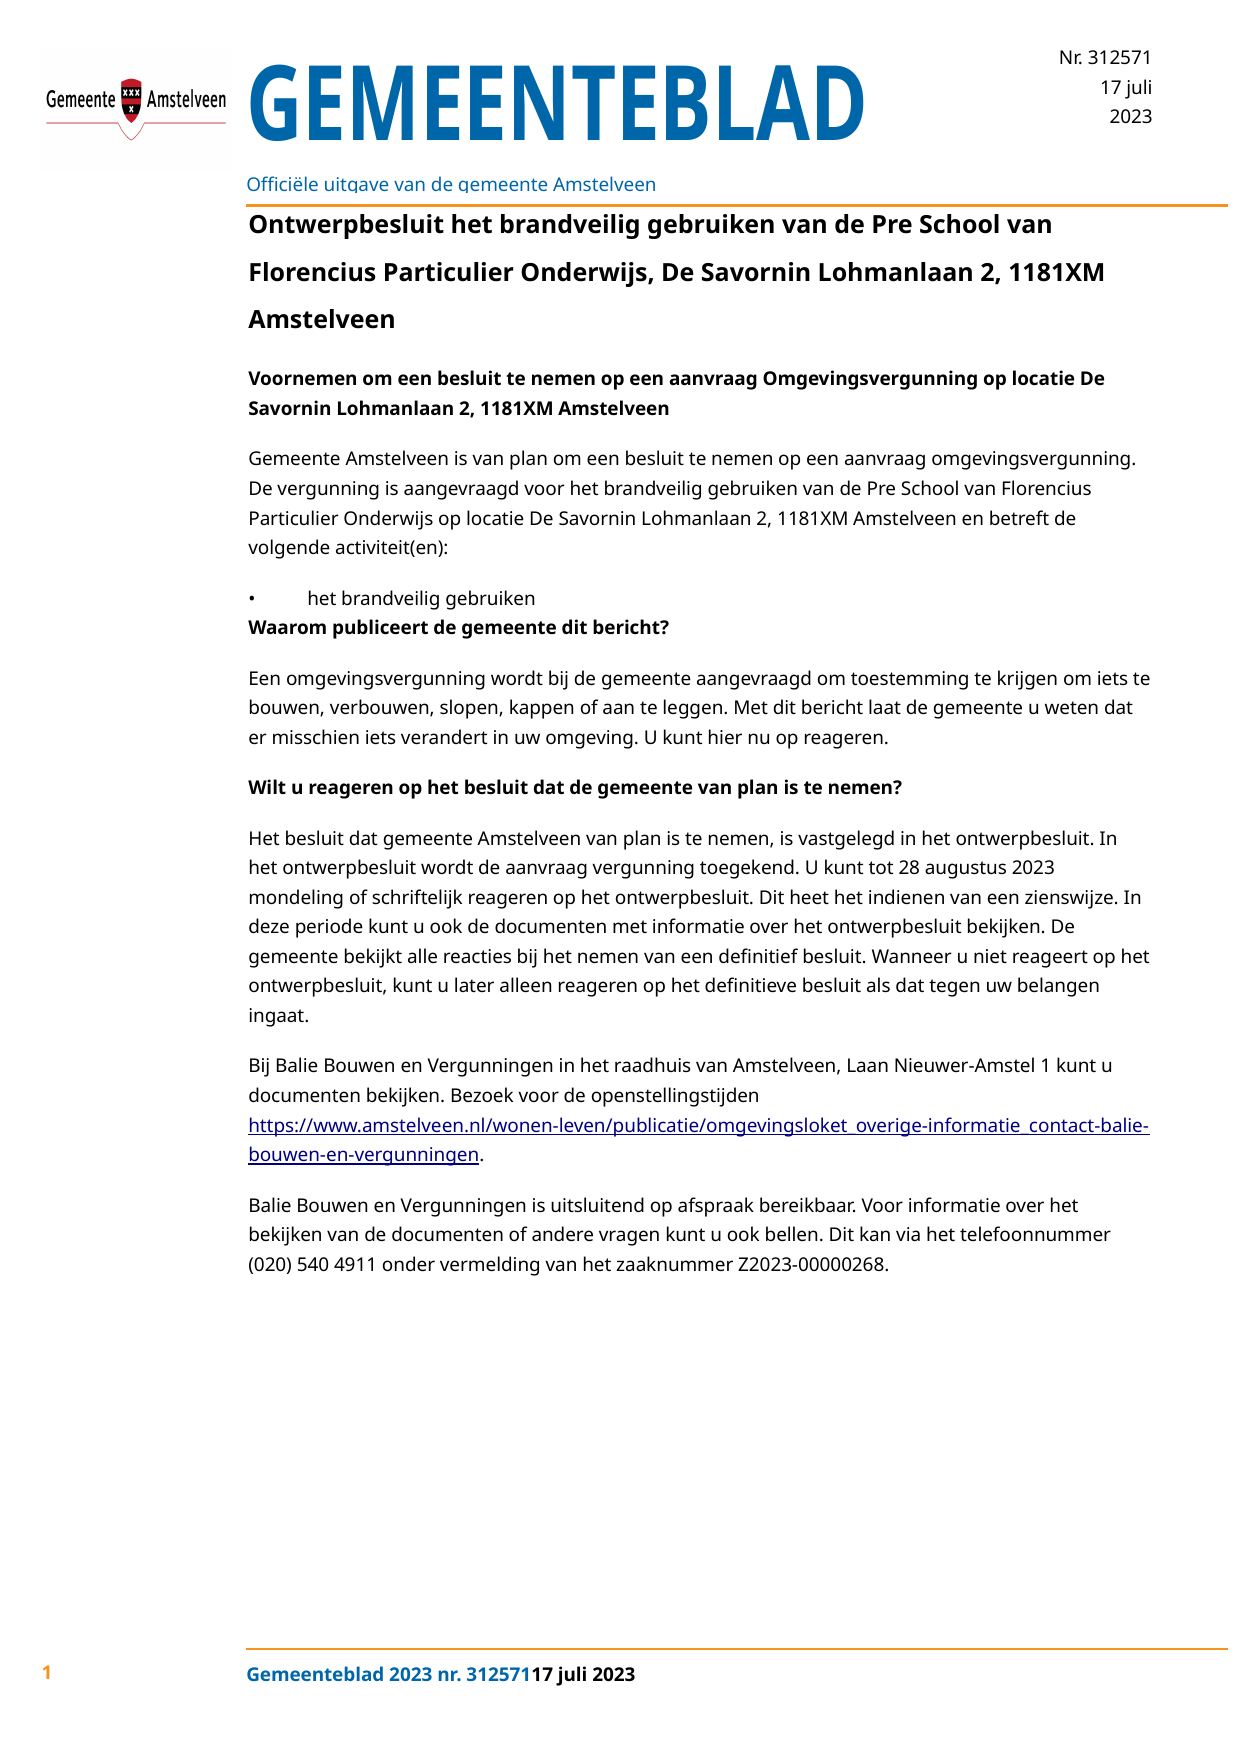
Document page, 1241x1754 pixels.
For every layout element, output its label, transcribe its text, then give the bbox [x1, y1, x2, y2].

text Voornemen om een besluit te nemen op een aanvraag Omgevingsvergunning op locatie De Savornin Lohmanlaan 2, 1181XM Amstelveen [248, 366, 1152, 421]
text Balie Bouwen en Vergunningen is uitsluitend op afspraak bereikbaar. Voor informatie over het bekijken van de documenten of andere vragen kunt u ook bellen. Dit kan via het telefoonnummer (020) 540 4911 onder vermelding van het zaaknummer Z2023-00000268. [248, 1192, 1152, 1277]
text Het besluit dat gemeente Amstelveen van plan is te nemen, is vastgelegd in het ontwerpbesluit. In het ontwerpbesluit wordt de aanvraag vergunning toegekend. U kunt tot 28 augustus 2023 mondeling of schriftelijk reageren op het ontwerpbesluit. Dit heet het indienen van een zienswijze. In deze periode kunt u ook de documenten met informatie over het ontwerpbesluit bekijken. De gemeente bekijkt alle reacties bij het nemen van een definitief besluit. Wanneer u niet reageert op het ontwerpbesluit, kunt u later alleen reageren op het definitieve besluit als dat tegen uw belangen ingaat. [248, 825, 1152, 1028]
list het brandveilig gebruiken [248, 585, 1152, 610]
text Waarom publiceert de gemeente dit bericht? [248, 614, 1152, 640]
picture [41, 47, 231, 172]
text Gemeente Amstelveen is van plan om een besluit te nemen op een aanvraag omgevingsvergunning. De vergunning is aangevraagd voor het brandveilig gebruiken van de Pre School van Florencius Particulier Onderwijs op locatie De Savornin Lohmanlaan 2, 1181XM Amstelveen en betreft de volgende activiteit(en): [248, 446, 1152, 560]
text Een omgevingsvergunning wordt bij de gemeente aangevraagd om toestemming te krijgen om iets te bouwen, verbouwen, slopen, kappen of aan te leggen. Met dit bericht laat de gemeente u weten dat er misschien iets verandert in uw omgeving. U kunt hier nu op reageren. [248, 665, 1152, 749]
text Wilt u reageren op het besluit dat de gemeente van plan is te nemen? [248, 774, 1152, 800]
text Bij Balie Bouwen en Vergunningen in het raadhuis van Amstelveen, Laan Nieuwer-Amstel 1 kunt u documenten bekijken. Bezoek voor de openstellingstijden https://www.amstelveen.nl/wonen-leven/publicatie/omgevingsloket_overige-informatie_contact-balie-bouwen-en-vergunningen. [248, 1053, 1152, 1167]
text Ontwerpbesluit het brandveilig gebruiken van de Pre School van Florencius Particulier Onderwijs, De Savornin Lohmanlaan 2, 1181XM Amstelveen [248, 207, 1152, 336]
